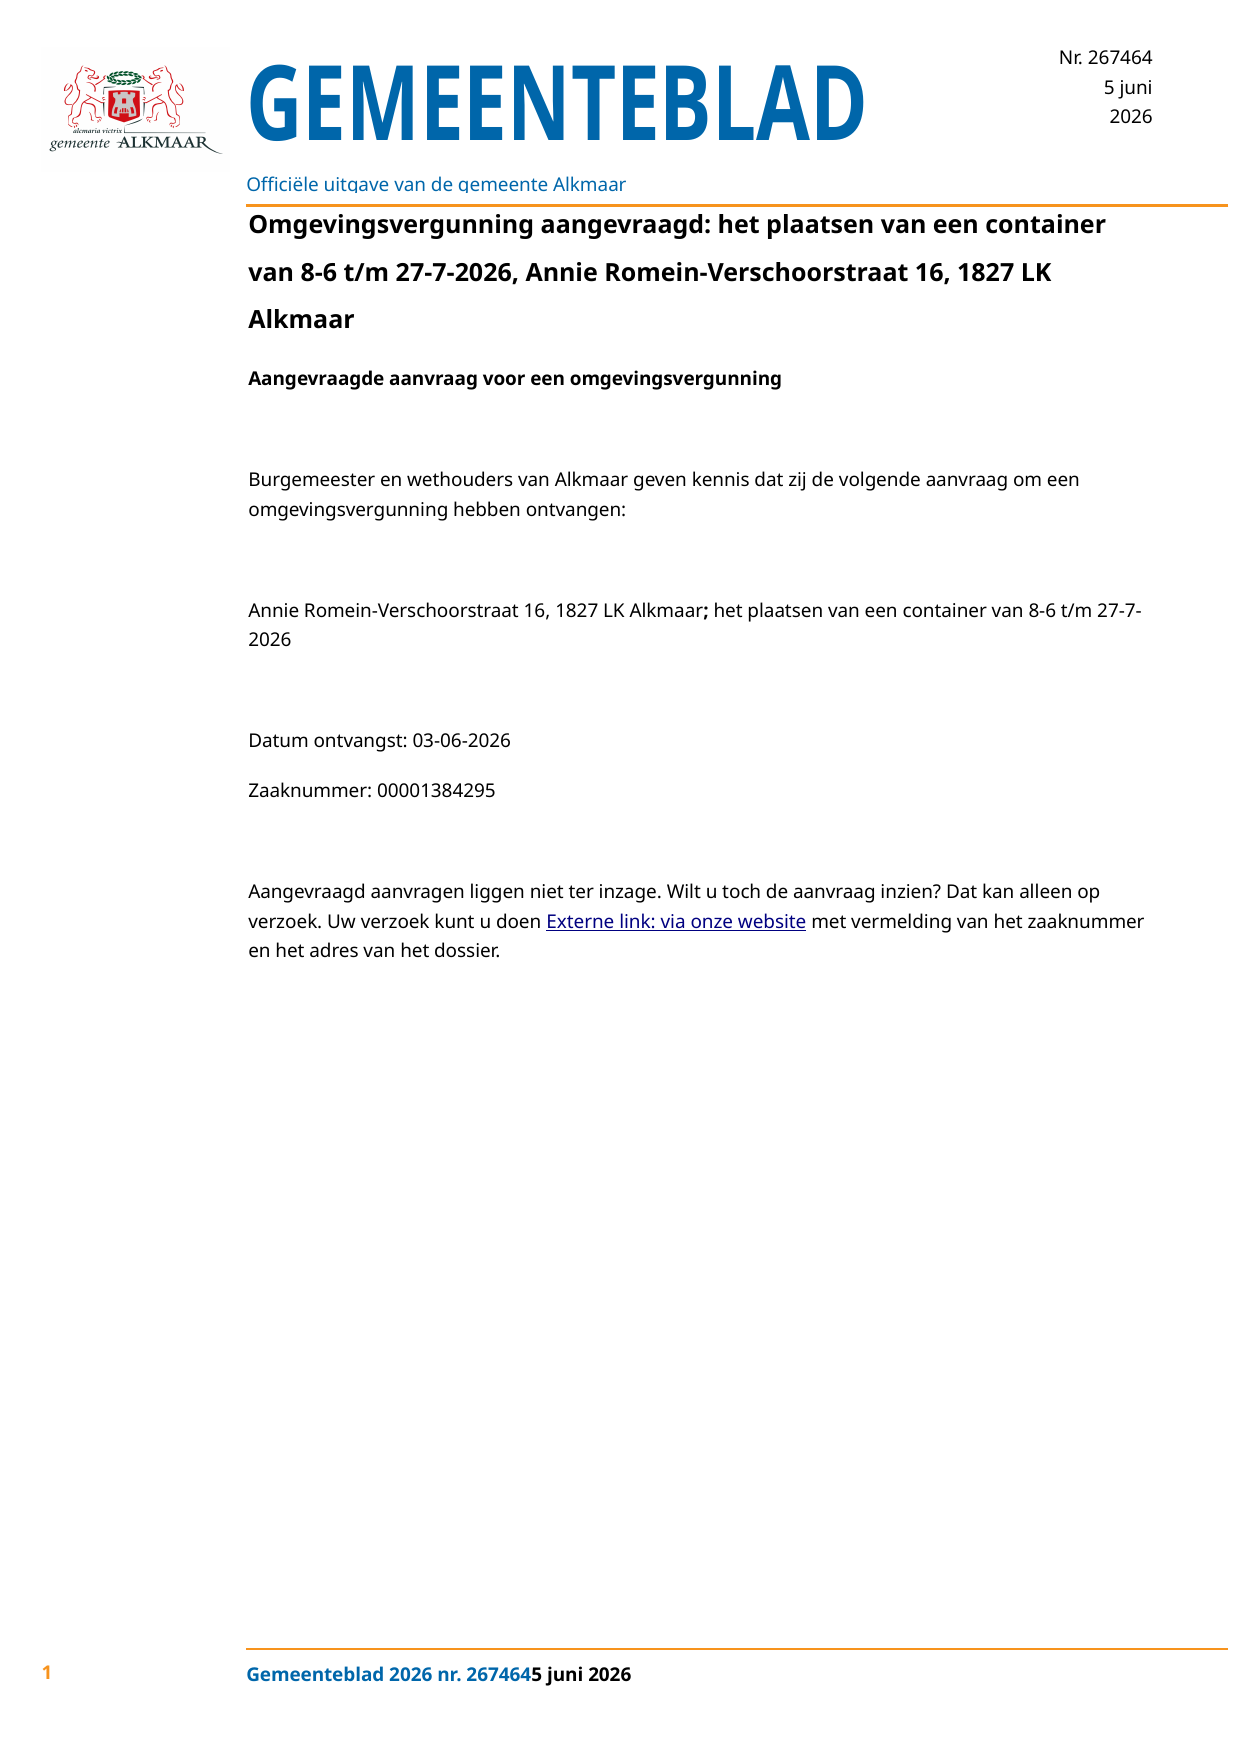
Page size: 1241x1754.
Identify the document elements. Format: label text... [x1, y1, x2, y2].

text Aangevraagd aanvragen liggen niet ter inzage. Wilt u toch de aanvraag inzien? Dat kan alleen op verzoek. Uw verzoek kunt u doen Externe link: via onze website met vermelding van het zaaknummer en het adres van het dossier. [248, 878, 1152, 963]
text Datum ontvangst: 03-06-2026 [248, 727, 1152, 753]
text Annie Romein-Verschoorstraat 16, 1827 LK Alkmaar; het plaatsen van een container van 8-6 t/m 27-7-2026 [248, 597, 1152, 652]
text Zaaknummer: 00001384295 [248, 778, 1152, 803]
text Omgevingsvergunning aangevraagd: het plaatsen van een container van 8-6 t/m 27-7-2026, Annie Romein-Verschoorstraat 16, 1827 LK Alkmaar [248, 207, 1152, 336]
picture [41, 47, 231, 172]
text Aangevraagde aanvraag voor een omgevingsvergunning [248, 366, 1152, 391]
text Burgemeester en wethouders van Alkmaar geven kennis dat zij de volgende aanvraag om een omgevingsvergunning hebben ontvangen: [248, 466, 1152, 522]
